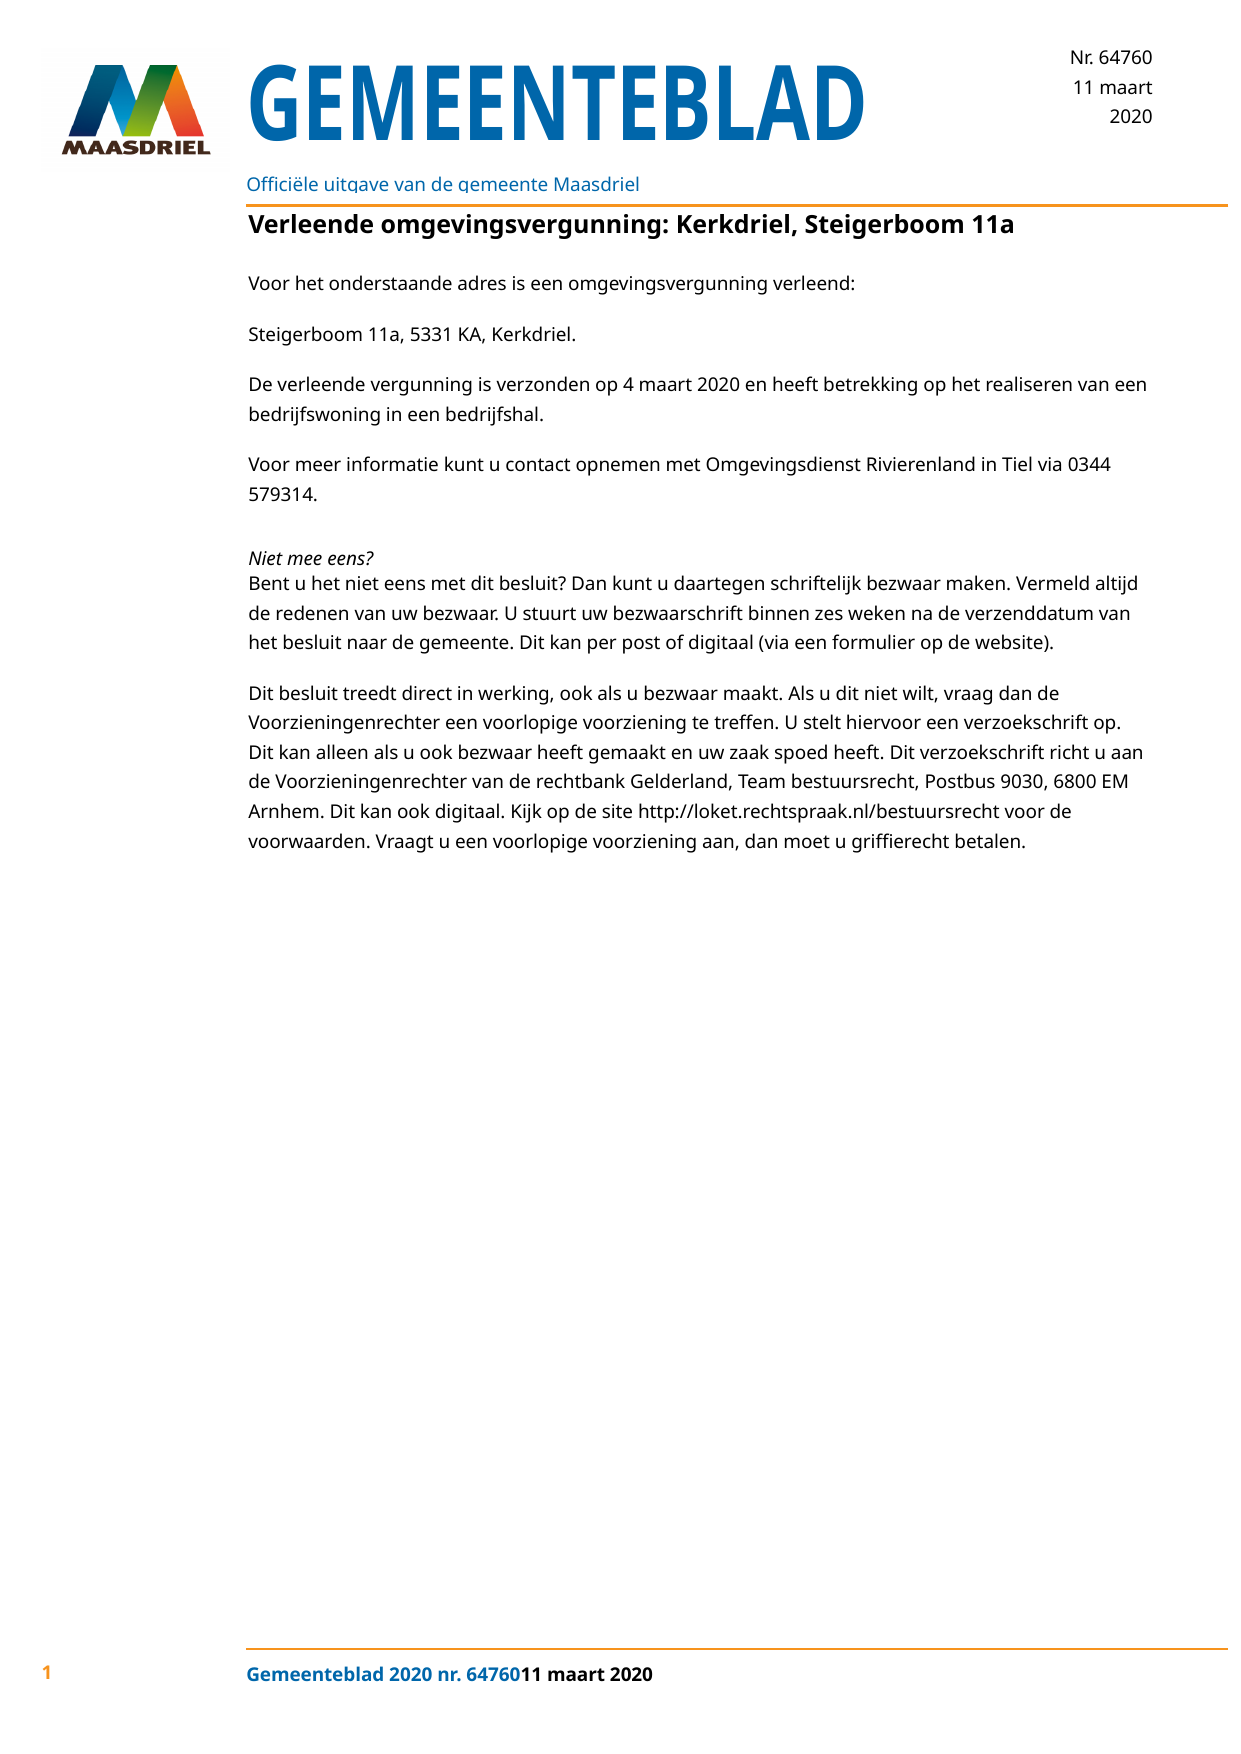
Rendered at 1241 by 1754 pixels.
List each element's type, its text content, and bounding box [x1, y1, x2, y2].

text Verleende omgevingsvergunning: Kerkdriel, Steigerboom 11a [248, 207, 1152, 241]
text Dit besluit treedt direct in werking, ook als u bezwaar maakt. Als u dit niet wilt, vraag dan de Voorzieningenrechter een voorlopige voorziening te treffen. U stelt hiervoor een verzoekschrift op. Dit kan alleen als u ook bezwaar heeft gemaakt en uw zaak spoed heeft. Dit verzoekschrift richt u aan de Voorzieningenrechter van de rechtbank Gelderland, Team bestuursrecht, Postbus 9030, 6800 EM Arnhem. Dit kan ook digitaal. Kijk op de site http://loket.rechtspraak.nl/bestuursrecht voor de voorwaarden. Vraagt u een voorlopige voorziening aan, dan moet u griffierecht betalen. [248, 680, 1152, 854]
text Voor het onderstaande adres is een omgevingsvergunning verleend: [248, 270, 1152, 296]
text Niet mee eens? [248, 545, 1152, 570]
text Steigerboom 11a, 5331 KA, Kerkdriel. [248, 321, 1152, 346]
text De verleende vergunning is verzonden op 4 maart 2020 en heeft betrekking op het realiseren van een bedrijfswoning in een bedrijfshal. [248, 371, 1152, 426]
text Bent u het niet eens met dit besluit? Dan kunt u daartegen schriftelijk bezwaar maken. Vermeld altijd de redenen van uw bezwaar. U stuurt uw bezwaarschrift binnen zes weken na de verzenddatum van het besluit naar de gemeente. Dit kan per post of digitaal (via een formulier op de website). [248, 570, 1152, 655]
picture [41, 47, 231, 172]
text Voor meer informatie kunt u contact opnemen met Omgevingsdienst Rivierenland in Tiel via 0344 579314. [248, 451, 1152, 506]
